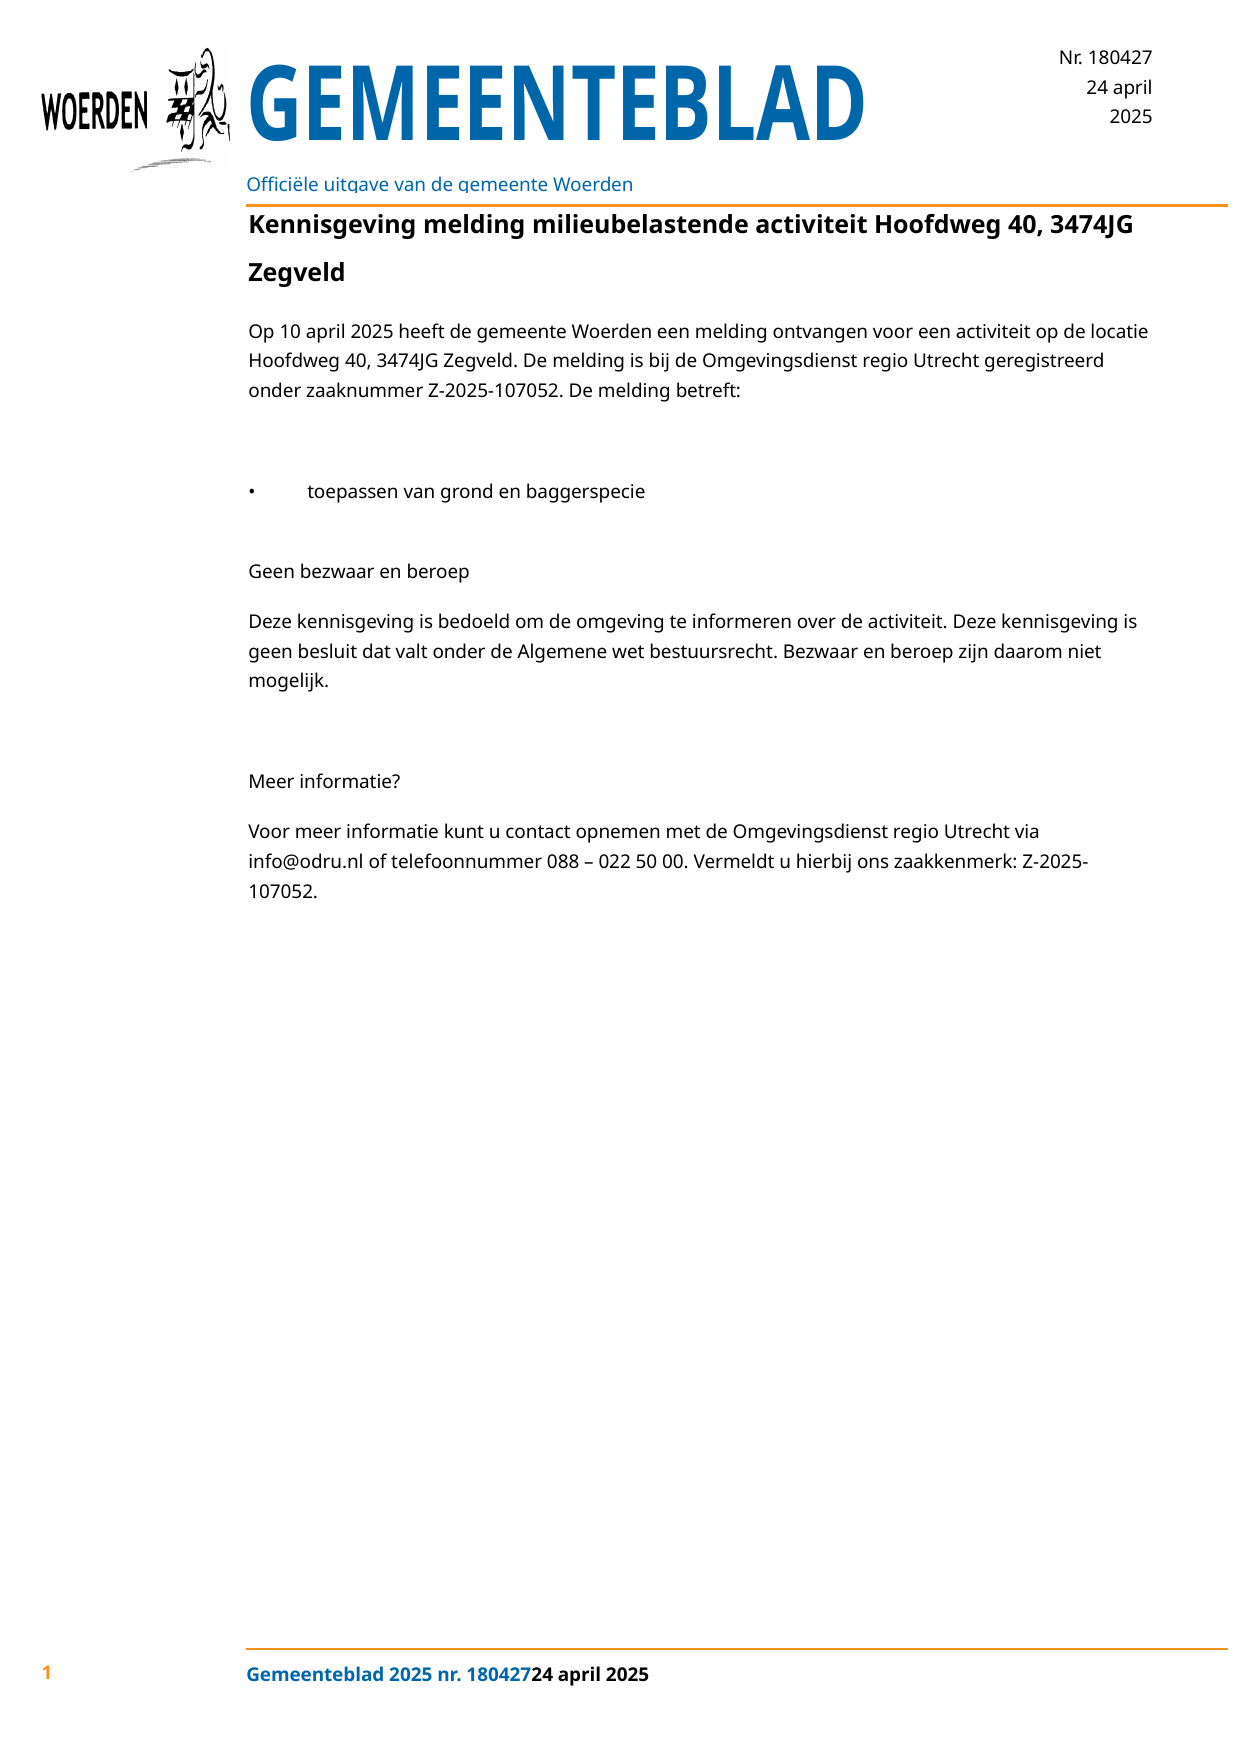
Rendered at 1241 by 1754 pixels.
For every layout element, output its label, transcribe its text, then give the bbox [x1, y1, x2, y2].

text Op 10 april 2025 heeft de gemeente Woerden een melding ontvangen voor een activiteit op de locatie Hoofdweg 40, 3474JG Zegveld. De melding is bij de Omgevingsdienst regio Utrecht geregistreerd onder zaaknummer Z-2025-107052. De melding betreft: [248, 318, 1152, 403]
text Deze kennisgeving is bedoeld om de omgeving te informeren over de activiteit. Deze kennisgeving is geen besluit dat valt onder de Algemene wet bestuursrecht. Bezwaar en beroep zijn daarom niet mogelijk. [248, 608, 1152, 693]
text Meer informatie? [248, 768, 1152, 794]
picture [41, 47, 231, 172]
text Voor meer informatie kunt u contact opnemen met de Omgevingsdienst regio Utrecht via info@odru.nl of telefoonnummer 088 – 022 50 00. Vermeldt u hierbij ons zaakkenmerk: Z-2025-107052. [248, 819, 1152, 904]
text Kennisgeving melding milieubelastende activiteit Hoofdweg 40, 3474JG Zegveld [248, 207, 1152, 288]
text Geen bezwaar en beroep [248, 558, 1152, 584]
list toepassen van grond en baggerspecie [248, 478, 1152, 504]
